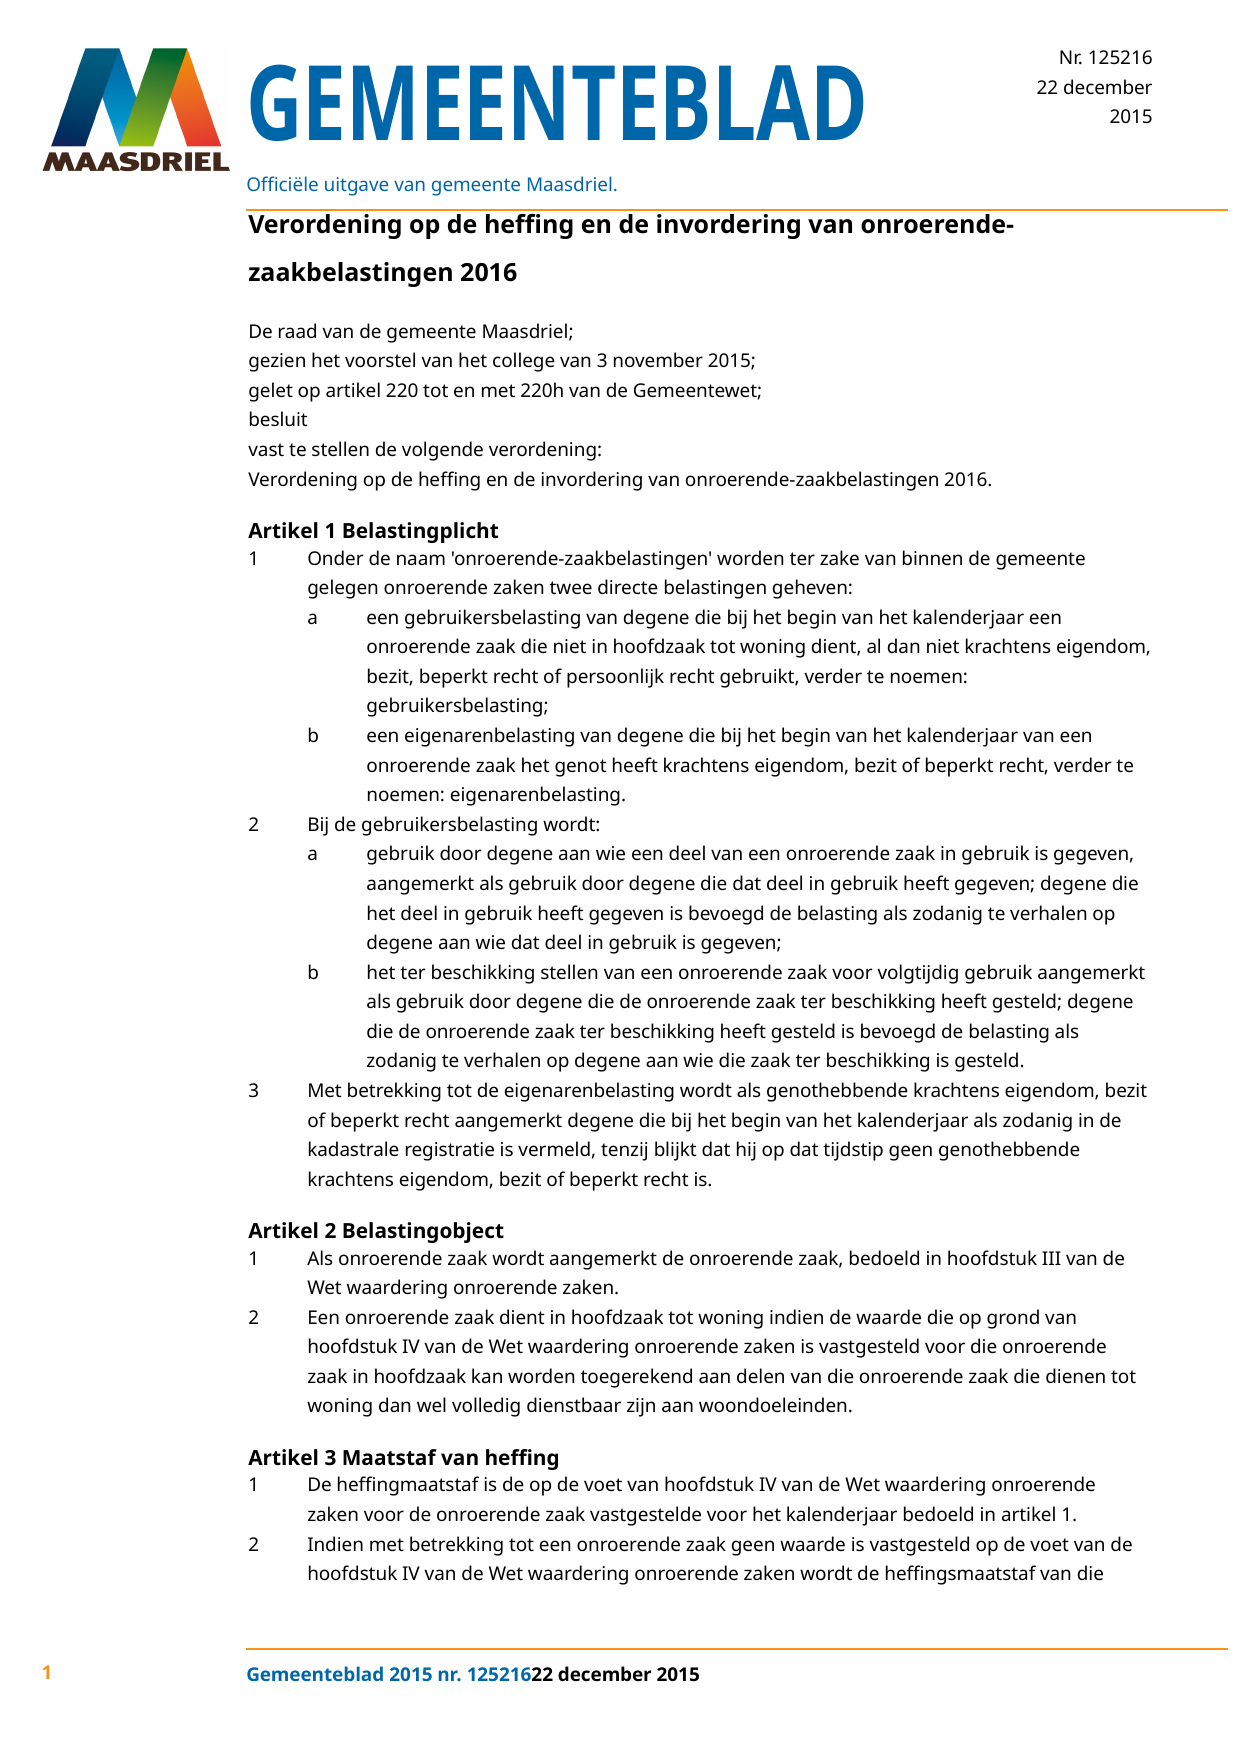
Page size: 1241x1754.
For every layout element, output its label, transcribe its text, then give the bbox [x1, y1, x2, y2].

list Als onroerende zaak wordt aangemerkt de onroerende zaak, bedoeld in hoofdstuk III van de Wet waardering onroerende zaken. [248, 1245, 1152, 1300]
list Een onroerende zaak dient in hoofdzaak tot woning indien de waarde die op grond van hoofdstuk IV van de Wet waardering onroerende zaken is vastgesteld voor die onroerende zaak in hoofdzaak kan worden toegerekend aan delen van die onroerende zaak die dienen tot woning dan wel volledig dienstbaar zijn aan woondoeleinden. [248, 1304, 1152, 1418]
text vast te stellen de volgende verordening: [248, 436, 1152, 462]
text Verordening op de heffing en de invordering van onroerende-zaakbelastingen 2016 [248, 211, 1152, 288]
text De raad van de gemeente Maasdriel; [248, 318, 1152, 344]
list Bij de gebruikersbelasting wordt: [248, 811, 1152, 837]
list het ter beschikking stellen van een onroerende zaak voor volgtijdig gebruik aangemerkt als gebruik door degene die de onroerende zaak ter beschikking heeft gesteld; degene die de onroerende zaak ter beschikking heeft gesteld is bevoegd de belasting als zodanig te verhalen op degene aan wie die zaak ter beschikking is gesteld. [307, 959, 1152, 1073]
list een gebruikersbelasting van degene die bij het begin van het kalenderjaar een onroerende zaak die niet in hoofdzaak tot woning dient, al dan niet krachtens eigendom, bezit, beperkt recht of persoonlijk recht gebruikt, verder te noemen: gebruikersbelasting; [307, 604, 1152, 718]
list Onder de naam 'onroerende-zaakbelastingen' worden ter zake van binnen de gemeente gelegen onroerende zaken twee directe belastingen geheven: [248, 545, 1152, 600]
list Indien met betrekking tot een onroerende zaak geen waarde is vastgesteld op de voet van de hoofdstuk IV van de Wet waardering onroerende zaken wordt de heffingsmaatstaf van die [248, 1531, 1152, 1586]
list Met betrekking tot de eigenarenbelasting wordt als genothebbende krachtens eigendom, bezit of beperkt recht aangemerkt degene die bij het begin van het kalenderjaar als zodanig in de kadastrale registratie is vermeld, tenzij blijkt dat hij op dat tijdstip geen genothebbende krachtens eigendom, bezit of beperkt recht is. [248, 1077, 1152, 1192]
text Verordening op de heffing en de invordering van onroerende-zaakbelastingen 2016. [248, 466, 1152, 492]
list een eigenarenbelasting van degene die bij het begin van het kalenderjaar van een onroerende zaak het genot heeft krachtens eigendom, bezit of beperkt recht, verder te noemen: eigenarenbelasting. [307, 722, 1152, 807]
text Artikel 2 Belastingobject [248, 1216, 1152, 1245]
text gelet op artikel 220 tot en met 220h van de Gemeentewet; [248, 377, 1152, 403]
list De heffingmaatstaf is de op de voet van hoofdstuk IV van de Wet waardering onroerende zaken voor de onroerende zaak vastgestelde voor het kalenderjaar bedoeld in artikel 1. [248, 1472, 1152, 1527]
text gezien het voorstel van het college van 3 november 2015; [248, 347, 1152, 373]
text besluit [248, 407, 1152, 432]
text Artikel 1 Belastingplicht [248, 516, 1152, 545]
list gebruik door degene aan wie een deel van een onroerende zaak in gebruik is gegeven, aangemerkt als gebruik door degene die dat deel in gebruik heeft gegeven; degene die het deel in gebruik heeft gegeven is bevoegd de belasting als zodanig te verhalen op degene aan wie dat deel in gebruik is gegeven; [307, 841, 1152, 955]
picture [41, 47, 231, 172]
text Artikel 3 Maatstaf van heffing [248, 1443, 1152, 1472]
